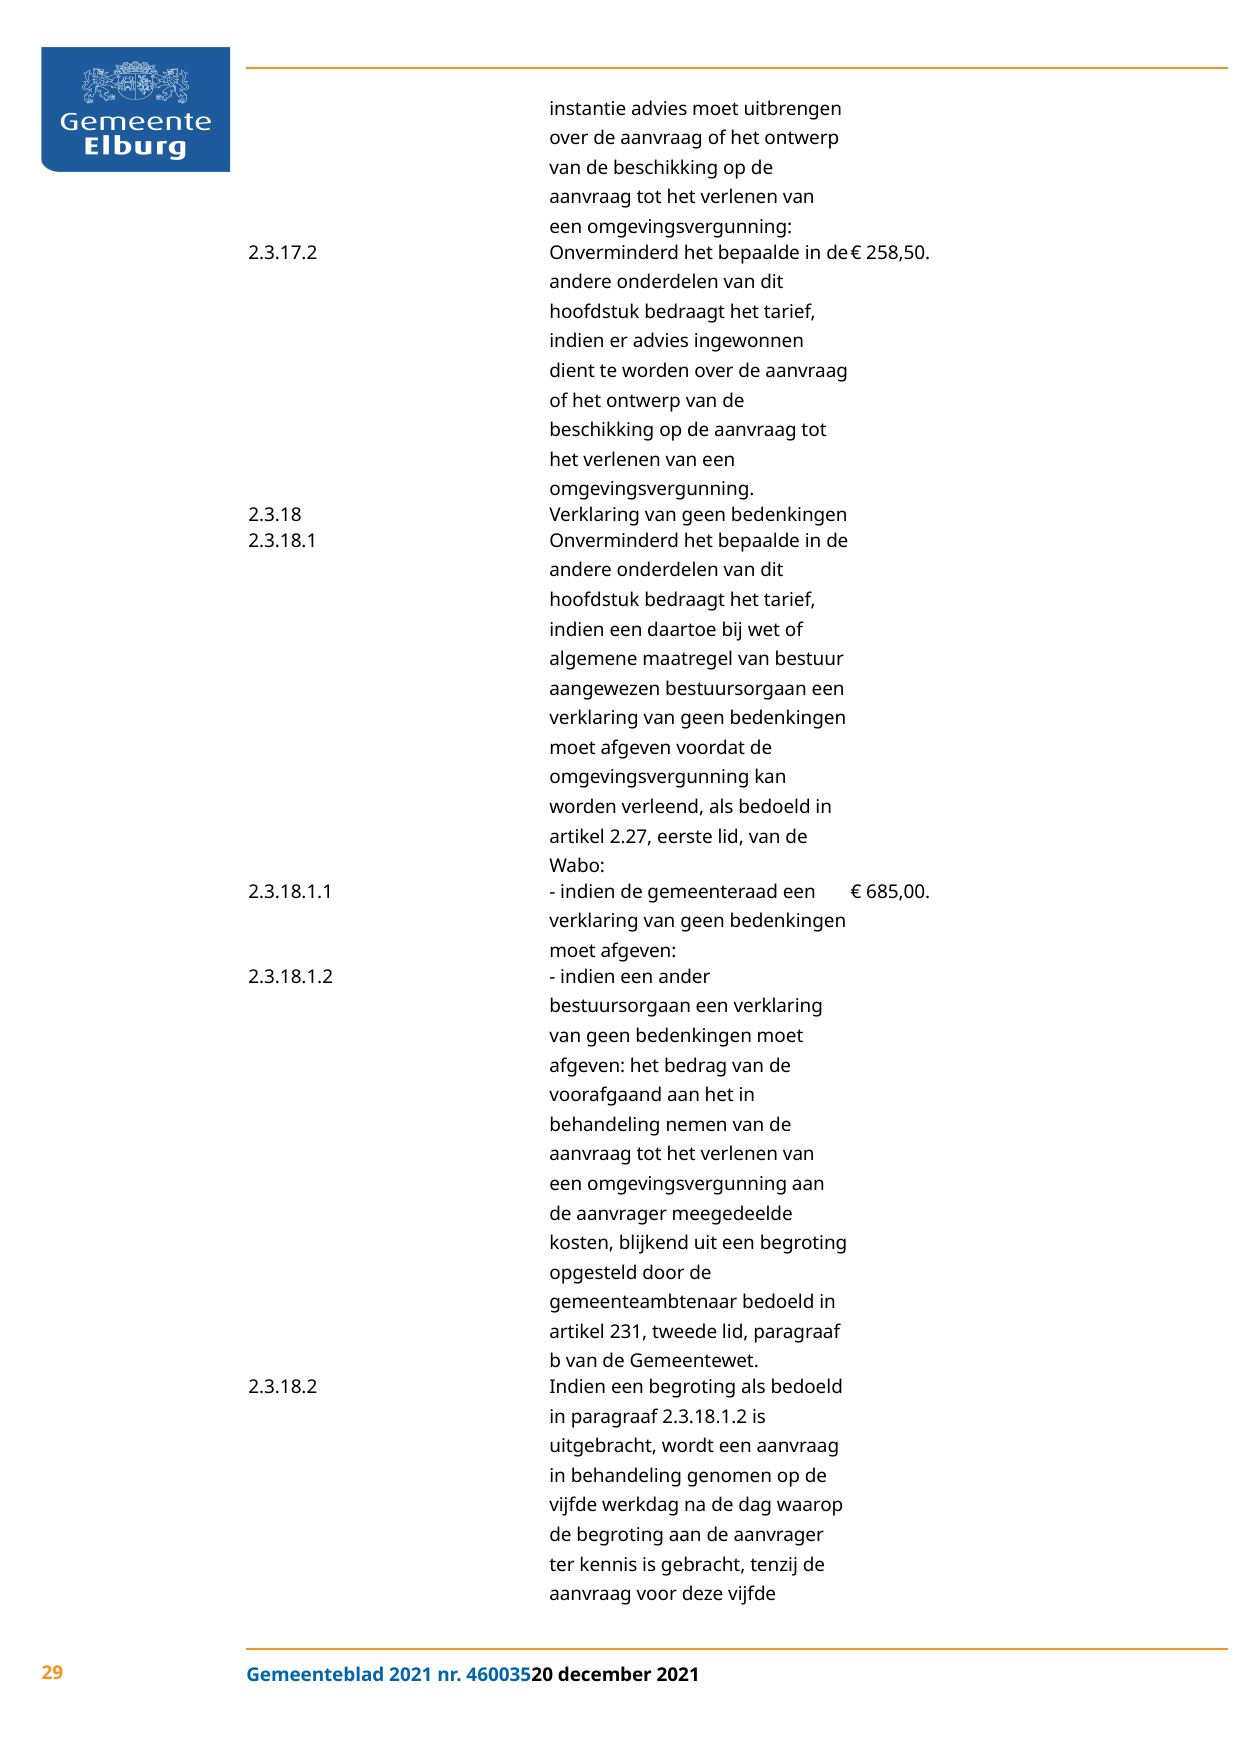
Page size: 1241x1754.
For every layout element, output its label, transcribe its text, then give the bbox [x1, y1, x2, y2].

table_cell [850, 1373, 1152, 1606]
table_cell [850, 95, 1152, 239]
table_cell 2.3.18 [248, 501, 549, 527]
table_cell Indien een begroting als bedoeld in paragraaf 2.3.18.1.2 is uitgebracht, wordt een aanvraag in behandeling genomen op de vijfde werkdag na de dag waarop de begroting aan de aanvrager ter kennis is gebracht, tenzij de aanvraag voor deze vijfde [549, 1373, 850, 1606]
picture [41, 47, 231, 172]
table_cell Verklaring van geen bedenkingen [549, 501, 850, 527]
table_cell - indien een ander bestuursorgaan een verklaring van geen bedenkingen moet afgeven: het bedrag van de voorafgaand aan het in behandeling nemen van de aanvraag tot het verlenen van een omgevingsvergunning aan de aanvrager meegedeelde kosten, blijkend uit een begroting opgesteld door de gemeenteambtenaar bedoeld in artikel 231, tweede lid, paragraaf b van de Gemeentewet. [549, 963, 850, 1373]
table_cell instantie advies moet uitbrengen over de aanvraag of het ontwerp van de beschikking op de aanvraag tot het verlenen van een omgevingsvergunning: [549, 95, 850, 239]
table_cell 2.3.18.2 [248, 1373, 549, 1606]
table_cell - indien de gemeenteraad een verklaring van geen bedenkingen moet afgeven: [549, 878, 850, 963]
table_cell [850, 527, 1152, 878]
table_cell Onverminderd het bepaalde in de andere onderdelen van dit hoofdstuk bedraagt het tarief, indien er advies ingewonnen dient te worden over de aanvraag of het ontwerp van de beschikking op de aanvraag tot het verlenen van een omgevingsvergunning. [549, 239, 850, 501]
table_cell 2.3.18.1 [248, 527, 549, 878]
table_cell Onverminderd het bepaalde in de andere onderdelen van dit hoofdstuk bedraagt het tarief, indien een daartoe bij wet of algemene maatregel van bestuur aangewezen bestuursorgaan een verklaring van geen bedenkingen moet afgeven voordat de omgevingsvergunning kan worden verleend, als bedoeld in artikel 2.27, eerste lid, van de Wabo: [549, 527, 850, 878]
table_cell 2.3.18.1.1 [248, 878, 549, 963]
table_cell 2.3.18.1.2 [248, 963, 549, 1373]
table_cell 2.3.17.2 [248, 239, 549, 501]
table_cell [850, 963, 1152, 1373]
table_cell [248, 95, 549, 239]
table_cell € 685,00. [850, 878, 1152, 963]
table_cell € 258,50. [850, 239, 1152, 501]
table_cell [850, 501, 1152, 527]
